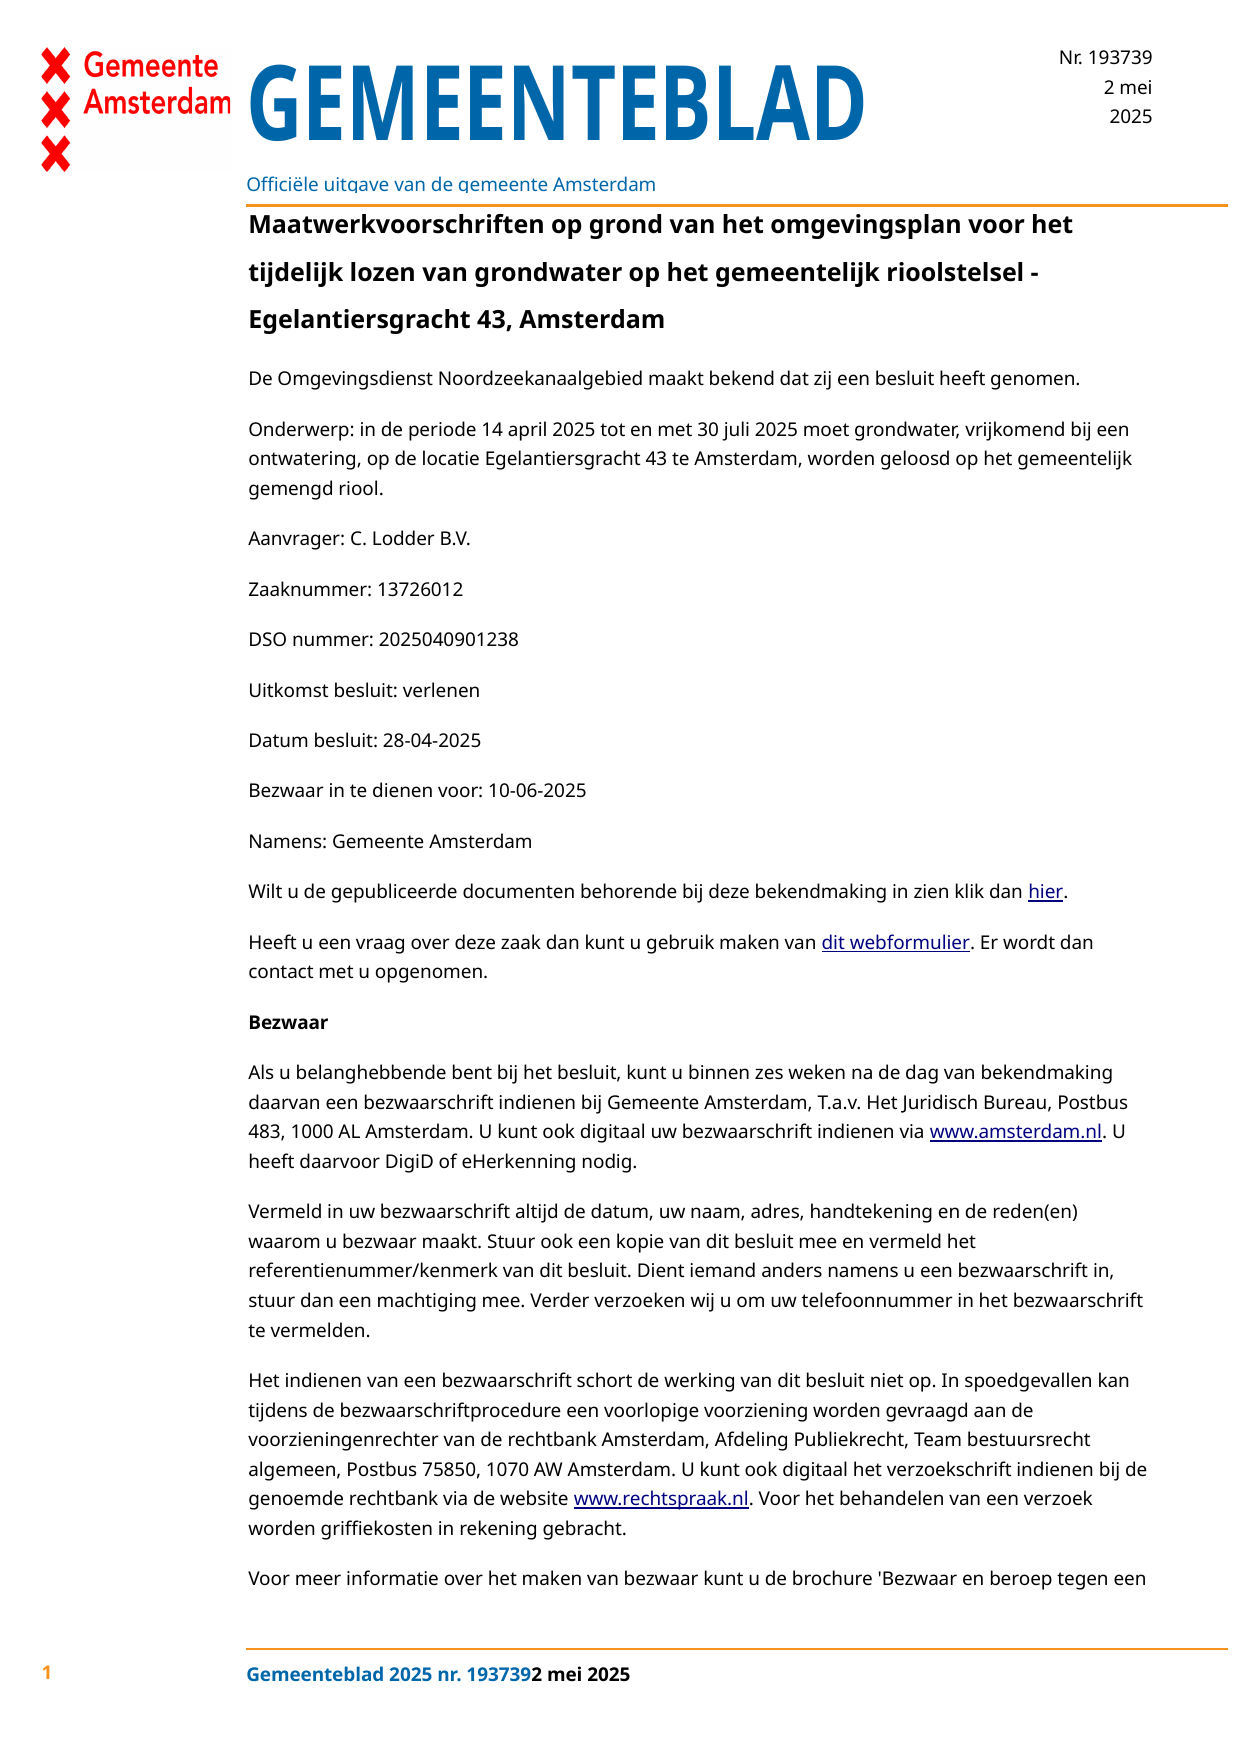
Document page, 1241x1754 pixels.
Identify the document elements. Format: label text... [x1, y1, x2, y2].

text Voor meer informatie over het maken van bezwaar kunt u de brochure 'Bezwaar en beroep tegen een [248, 1566, 1152, 1591]
picture [41, 47, 231, 172]
text DSO nummer: 2025040901238 [248, 626, 1152, 652]
text Datum besluit: 28-04-2025 [248, 727, 1152, 753]
text Heeft u een vraag over deze zaak dan kunt u gebruik maken van dit webformulier. Er wordt dan contact met u opgenomen. [248, 929, 1152, 984]
text De Omgevingsdienst Noordzeekanaalgebied maakt bekend dat zij een besluit heeft genomen. [248, 366, 1152, 391]
text Het indienen van een bezwaarschrift schort de werking van dit besluit niet op. In spoedgevallen kan tijdens de bezwaarschriftprocedure een voorlopige voorziening worden gevraagd aan de voorzieningenrechter van de rechtbank Amsterdam, Afdeling Publiekrecht, Team bestuursrecht algemeen, Postbus 75850, 1070 AW Amsterdam. U kunt ook digitaal het verzoekschrift indienen bij de genoemde rechtbank via de website www.rechtspraak.nl. Voor het behandelen van een verzoek worden griffiekosten in rekening gebracht. [248, 1367, 1152, 1541]
text Wilt u de gepubliceerde documenten behorende bij deze bekendmaking in zien klik dan hier. [248, 878, 1152, 904]
text Vermeld in uw bezwaarschrift altijd de datum, uw naam, adres, handtekening en de reden(en) waarom u bezwaar maakt. Stuur ook een kopie van dit besluit mee en vermeld het referentienummer/kenmerk van dit besluit. Dient iemand anders namens u een bezwaarschrift in, stuur dan een machtiging mee. Verder verzoeken wij u om uw telefoonnummer in het bezwaarschrift te vermelden. [248, 1198, 1152, 1342]
text Bezwaar [248, 1009, 1152, 1034]
text Maatwerkvoorschriften op grond van het omgevingsplan voor het tijdelijk lozen van grondwater op het gemeentelijk rioolstelsel - Egelantiersgracht 43, Amsterdam [248, 207, 1152, 336]
text Zaaknummer: 13726012 [248, 576, 1152, 602]
text Onderwerp: in de periode 14 april 2025 tot en met 30 juli 2025 moet grondwater, vrijkomend bij een ontwatering, op de locatie Egelantiersgracht 43 te Amsterdam, worden geloosd op het gemeentelijk gemengd riool. [248, 416, 1152, 501]
text Uitkomst besluit: verlenen [248, 677, 1152, 702]
text Aanvrager: C. Lodder B.V. [248, 526, 1152, 551]
text Bezwaar in te dienen voor: 10-06-2025 [248, 778, 1152, 803]
text Namens: Gemeente Amsterdam [248, 828, 1152, 854]
text Als u belanghebbende bent bij het besluit, kunt u binnen zes weken na de dag van bekendmaking daarvan een bezwaarschrift indienen bij Gemeente Amsterdam, T.a.v. Het Juridisch Bureau, Postbus 483, 1000 AL Amsterdam. U kunt ook digitaal uw bezwaarschrift indienen via www.amsterdam.nl. U heeft daarvoor DigiD of eHerkenning nodig. [248, 1059, 1152, 1174]
